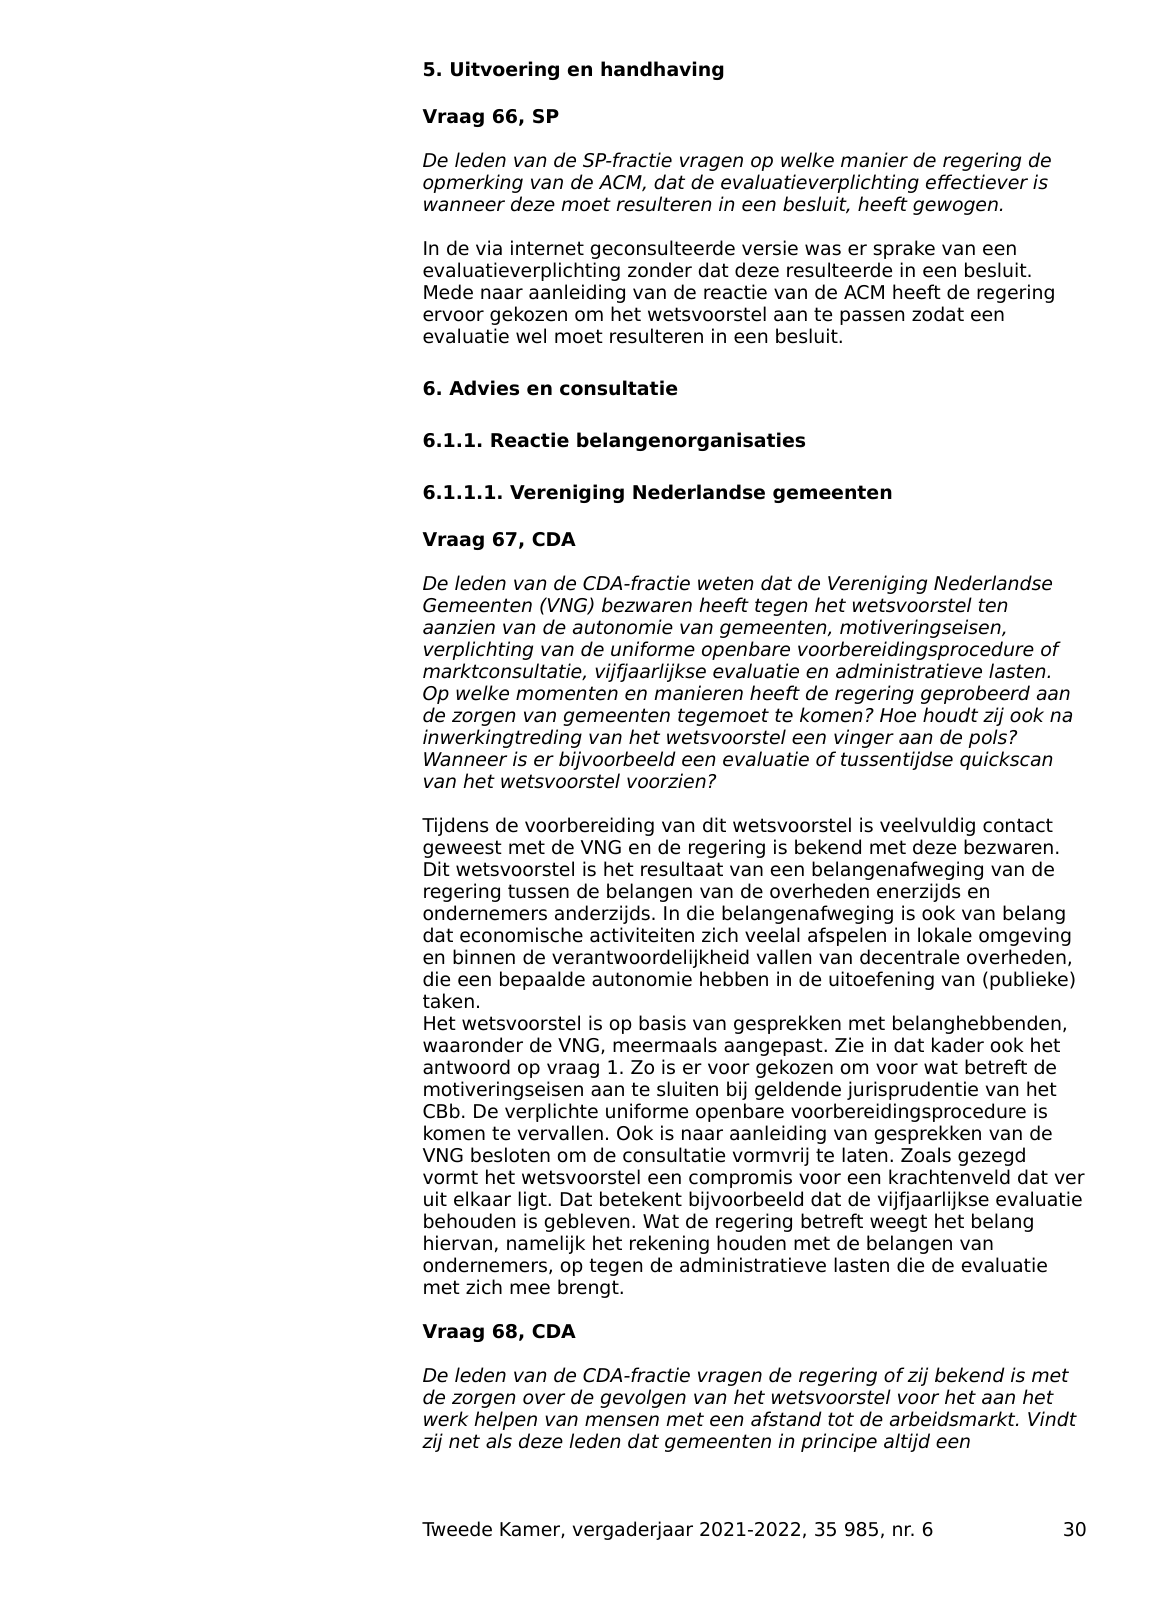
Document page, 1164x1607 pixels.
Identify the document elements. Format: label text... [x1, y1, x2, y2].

text De leden van de SP-fractie vragen op welke manier de regering de opmerking van de ACM, dat de evaluatieverplichting effectiever is wanneer deze moet resulteren in een besluit, heeft gewogen. [422, 150, 1087, 216]
subtitle 6.1.1.1. Vereniging Nederlandse gemeenten [422, 482, 1087, 504]
subtitle 6. Advies en consultatie [422, 378, 1087, 400]
subtitle Vraag 66, SP [422, 106, 1087, 128]
subtitle 6.1.1. Reactie belangenorganisaties [422, 430, 1087, 452]
text Het wetsvoorstel is op basis van gesprekken met belanghebbenden, waaronder de VNG, meermaals aangepast. Zie in dat kader ook het antwoord op vraag 1. Zo is er voor gekozen om voor wat betreft de motiveringseisen aan te sluiten bij geldende jurisprudentie van het CBb. De verplichte uniforme openbare voorbereidingsprocedure is komen te vervallen. Ook is naar aanleiding van gesprekken van de VNG besloten om de consultatie vormvrij te laten. Zoals gezegd vormt het wetsvoorstel een compromis voor een krachtenveld dat ver uit elkaar ligt. Dat betekent bijvoorbeeld dat de vijfjaarlijkse evaluatie behouden is gebleven. Wat de regering betreft weegt het belang hiervan, namelijk het rekening houden met de belangen van ondernemers, op tegen de administratieve lasten die de evaluatie met zich mee brengt. [422, 1013, 1087, 1299]
text In de via internet geconsulteerde versie was er sprake van een evaluatieverplichting zonder dat deze resulteerde in een besluit. Mede naar aanleiding van de reactie van de ACM heeft de regering ervoor gekozen om het wetsvoorstel aan te passen zodat een evaluatie wel moet resulteren in een besluit. [422, 238, 1087, 348]
subtitle Vraag 67, CDA [422, 529, 1087, 551]
subtitle 5. Uitvoering en handhaving [422, 59, 1087, 81]
text De leden van de CDA-fractie weten dat de Vereniging Nederlandse Gemeenten (VNG) bezwaren heeft tegen het wetsvoorstel ten aanzien van de autonomie van gemeenten, motiveringseisen, verplichting van de uniforme openbare voorbereidingsprocedure of marktconsultatie, vijfjaarlijkse evaluatie en administratieve lasten. Op welke momenten en manieren heeft de regering geprobeerd aan de zorgen van gemeenten tegemoet te komen? Hoe houdt zij ook na inwerkingtreding van het wetsvoorstel een vinger aan de pols? Wanneer is er bijvoorbeeld een evaluatie of tussentijdse quickscan van het wetsvoorstel voorzien? [422, 573, 1087, 793]
text Tijdens de voorbereiding van dit wetsvoorstel is veelvuldig contact geweest met de VNG en de regering is bekend met deze bezwaren. Dit wetsvoorstel is het resultaat van een belangenafweging van de regering tussen de belangen van de overheden enerzijds en ondernemers anderzijds. In die belangenafweging is ook van belang dat economische activiteiten zich veelal afspelen in lokale omgeving en binnen de verantwoordelijkheid vallen van decentrale overheden, die een bepaalde autonomie hebben in de uitoefening van (publieke) taken. [422, 815, 1087, 1013]
subtitle Vraag 68, CDA [422, 1321, 1087, 1343]
text De leden van de CDA-fractie vragen de regering of zij bekend is met de zorgen over de gevolgen van het wetsvoorstel voor het aan het werk helpen van mensen met een afstand tot de arbeidsmarkt. Vindt zij net als deze leden dat gemeenten in principe altijd een [422, 1365, 1087, 1453]
